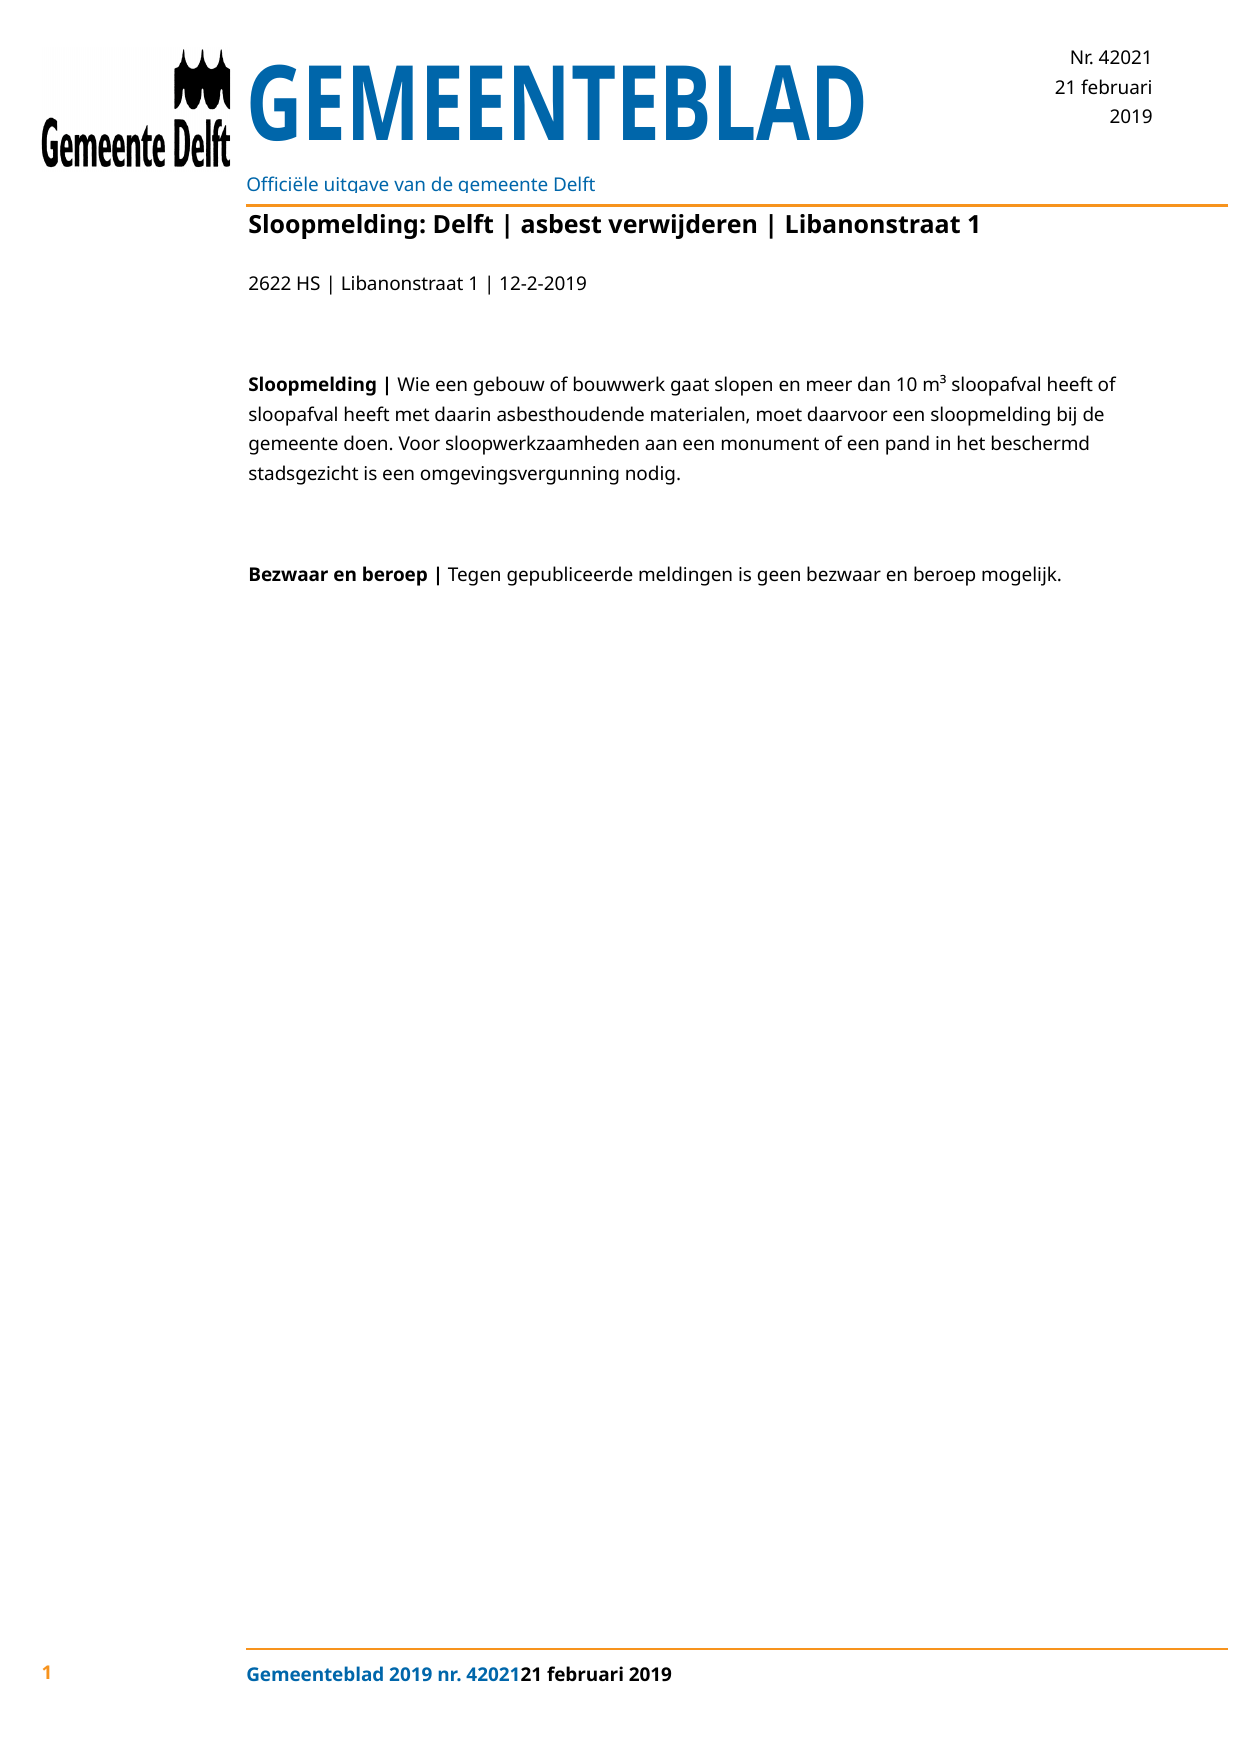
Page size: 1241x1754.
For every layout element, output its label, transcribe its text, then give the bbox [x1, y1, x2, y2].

text Sloopmelding | Wie een gebouw of bouwwerk gaat slopen en meer dan 10 m³ sloopafval heeft of sloopafval heeft met daarin asbesthoudende materialen, moet daarvoor een sloopmelding bij de gemeente doen. Voor sloopwerkzaamheden aan een monument of een pand in het beschermd stadsgezicht is een omgevingsvergunning nodig. [248, 371, 1152, 486]
text Sloopmelding: Delft | asbest verwijderen | Libanonstraat 1 [248, 207, 1152, 241]
text Bezwaar en beroep | Tegen gepubliceerde meldingen is geen bezwaar en beroep mogelijk. [248, 561, 1152, 586]
picture [41, 47, 231, 172]
text 2622 HS | Libanonstraat 1 | 12-2-2019 [248, 270, 1152, 296]
